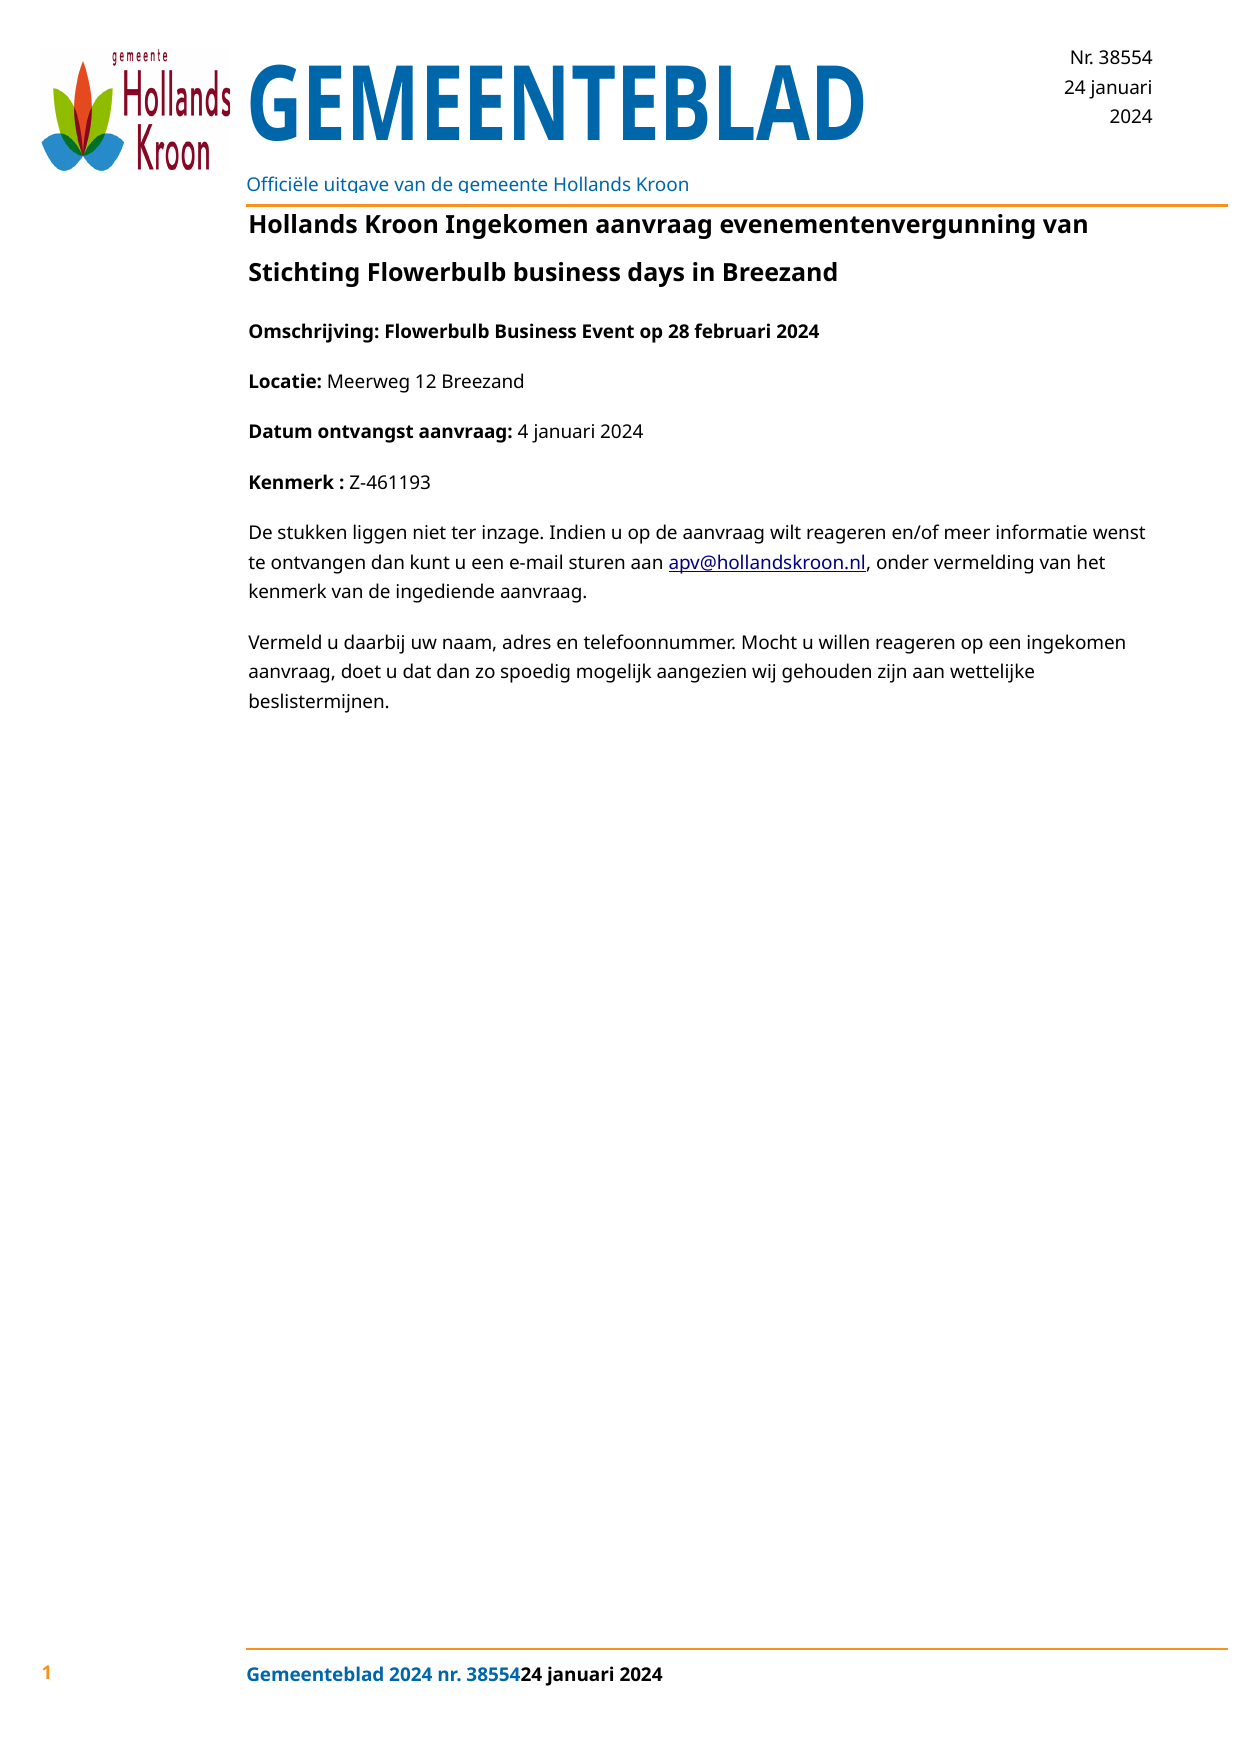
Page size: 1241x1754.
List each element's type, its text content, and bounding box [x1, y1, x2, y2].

text Locatie: Meerweg 12 Breezand [248, 368, 1152, 394]
text Datum ontvangst aanvraag: 4 januari 2024 [248, 419, 1152, 444]
text Hollands Kroon Ingekomen aanvraag evenementenvergunning van Stichting Flowerbulb business days in Breezand [248, 207, 1152, 288]
text Kenmerk : Z-461193 [248, 469, 1152, 495]
text Vermeld u daarbij uw naam, adres en telefoonnummer. Mocht u willen reageren op een ingekomen aanvraag, doet u dat dan zo spoedig mogelijk aangezien wij gehouden zijn aan wettelijke beslistermijnen. [248, 629, 1152, 714]
picture [41, 47, 231, 172]
text Omschrijving: Flowerbulb Business Event op 28 februari 2024 [248, 318, 1152, 344]
text De stukken liggen niet ter inzage. Indien u op de aanvraag wilt reageren en/of meer informatie wenst te ontvangen dan kunt u een e-mail sturen aan apv@hollandskroon.nl, onder vermelding van het kenmerk van de ingediende aanvraag. [248, 519, 1152, 604]
